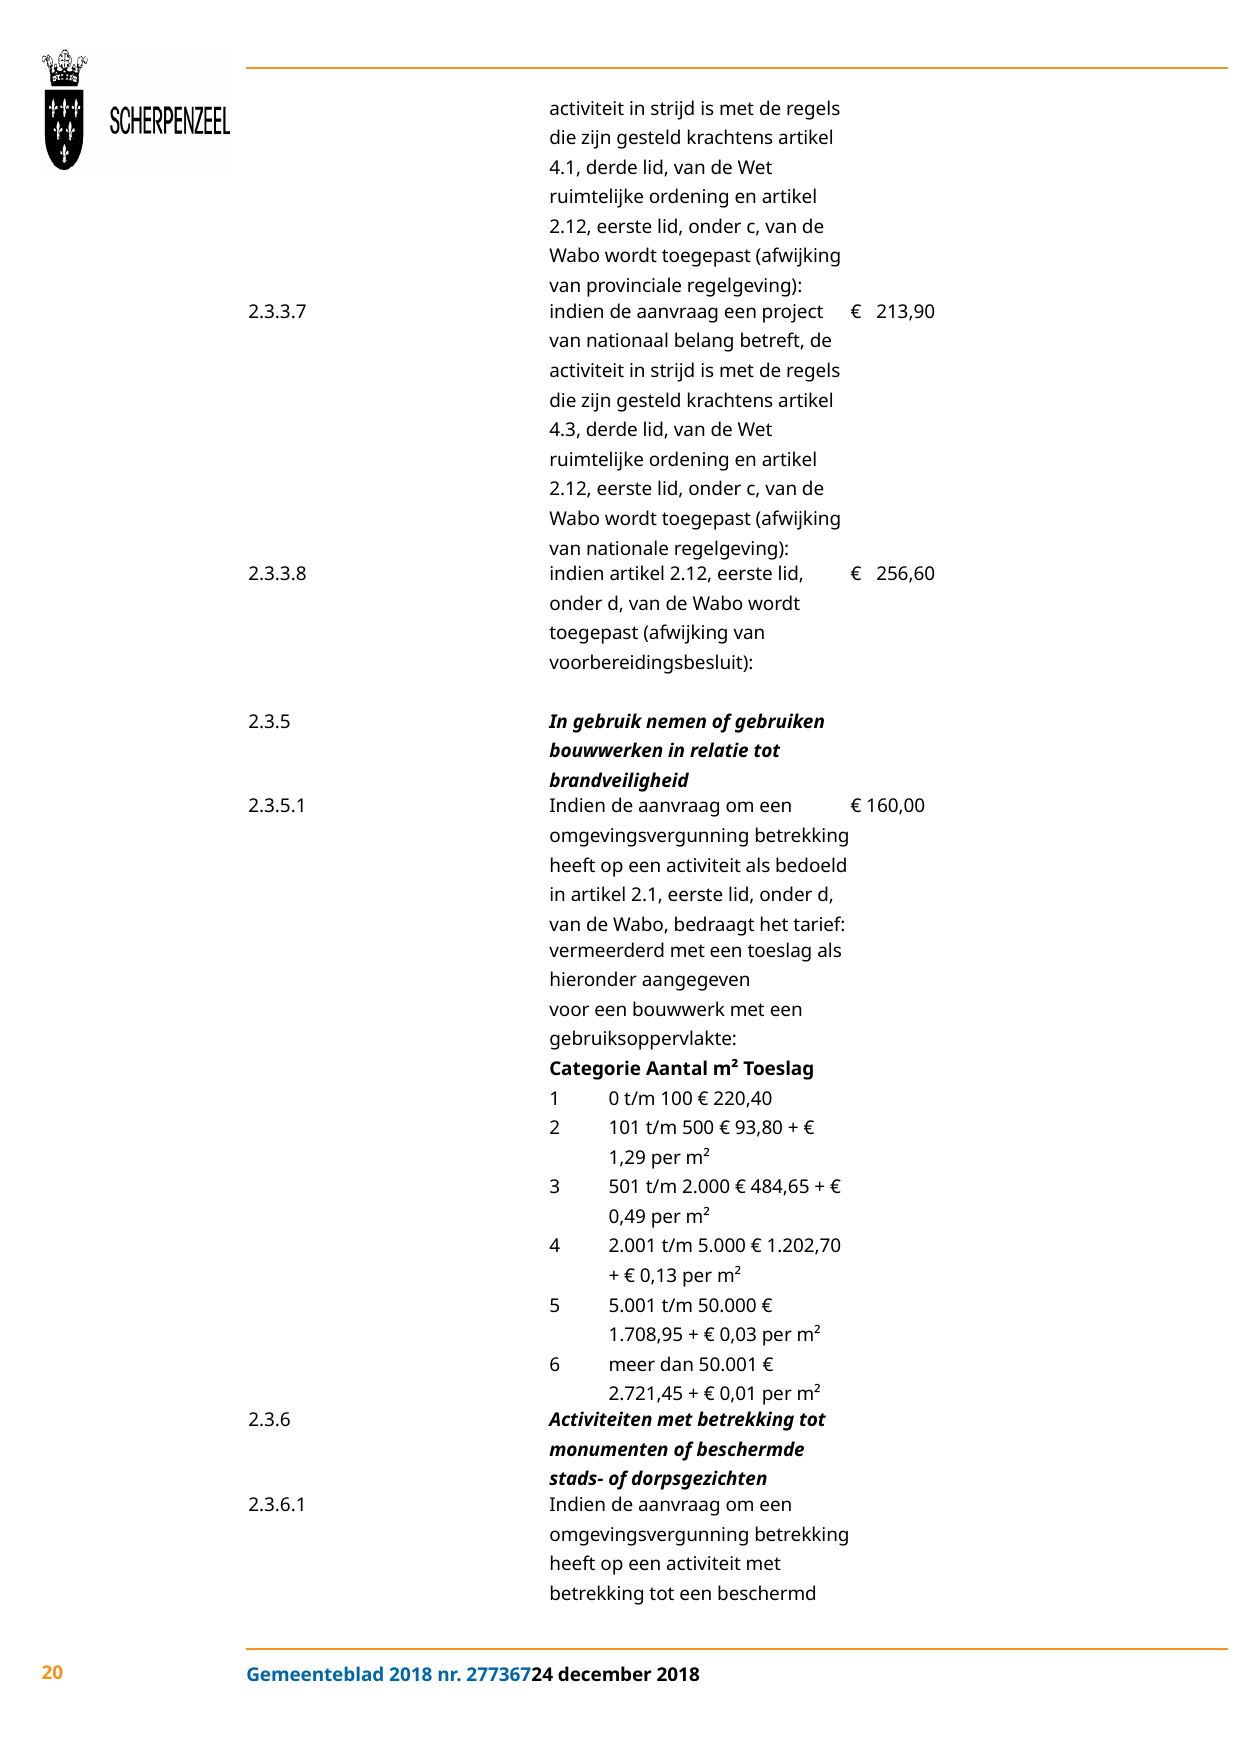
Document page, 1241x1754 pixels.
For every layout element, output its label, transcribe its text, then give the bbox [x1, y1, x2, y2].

table_cell [850, 1406, 1152, 1491]
table_cell activiteit in strijd is met de regels die zijn gesteld krachtens artikel 4.1, derde lid, van de Wet ruimtelijke ordening en artikel 2.12, eerste lid, onder c, van de Wabo wordt toegepast (afwijking van provinciale regelgeving): [549, 95, 850, 298]
table_cell 2.3.6 [248, 1406, 549, 1491]
table_cell indien de aanvraag een project van nationaal belang betreft, de activiteit in strijd is met de regels die zijn gesteld krachtens artikel 4.3, derde lid, van de Wet ruimtelijke ordening en artikel 2.12, eerste lid, onder c, van de Wabo wordt toegepast (afwijking van nationale regelgeving): [549, 298, 850, 560]
table_header In gebruik nemen of gebruiken bouwwerken in relatie tot brandveiligheid [549, 708, 850, 793]
table_cell Activiteiten met betrekking tot monumenten of beschermde stads- of dorpsgezichten [549, 1406, 850, 1491]
table_cell Indien de aanvraag om een omgevingsvergunning betrekking heeft op een activiteit met betrekking tot een beschermd [549, 1491, 850, 1606]
table_cell [248, 937, 549, 1406]
table_cell 2.3.5.1 [248, 793, 549, 937]
table_cell indien artikel 2.12, eerste lid, onder d, van de Wabo wordt toegepast (afwijking van voorbereidingsbesluit): [549, 560, 850, 675]
picture [41, 47, 231, 172]
table_cell € 160,00 [850, 793, 1152, 937]
table_cell 2.3.6.1 [248, 1491, 549, 1606]
table_cell Indien de aanvraag om een omgevingsvergunning betrekking heeft op een activiteit als bedoeld in artikel 2.1, eerste lid, onder d, van de Wabo, bedraagt het tarief: [549, 793, 850, 937]
table_cell 2.3.3.7 [248, 298, 549, 560]
table_cell [850, 95, 1152, 298]
table_cell [850, 937, 1152, 1406]
table_header [850, 708, 1152, 793]
table_cell vermeerderd met een toeslag als hieronder aangegeven voor een bouwwerk met een gebruiksoppervlakte: Categorie Aantal m² Toeslag 0 t/m 100 € 220,40 101 t/m 500 € 93,80 + € 1,29 per m² 501 t/m 2.000 € 484,65 + € 0,49 per m² 2.001 t/m 5.000 € 1.202,70 + € 0,13 per m² 5.001 t/m 50.000 € 1.708,95 + € 0,03 per m² meer dan 50.001 € 2.721,45 + € 0,01 per m² [549, 937, 850, 1406]
table_cell € 213,90 [850, 298, 1152, 560]
table_cell [850, 1491, 1152, 1606]
table_cell [248, 95, 549, 298]
table_header 2.3.5 [248, 708, 549, 793]
table_cell € 256,60 [850, 560, 1152, 675]
table_cell 2.3.3.8 [248, 560, 549, 675]
